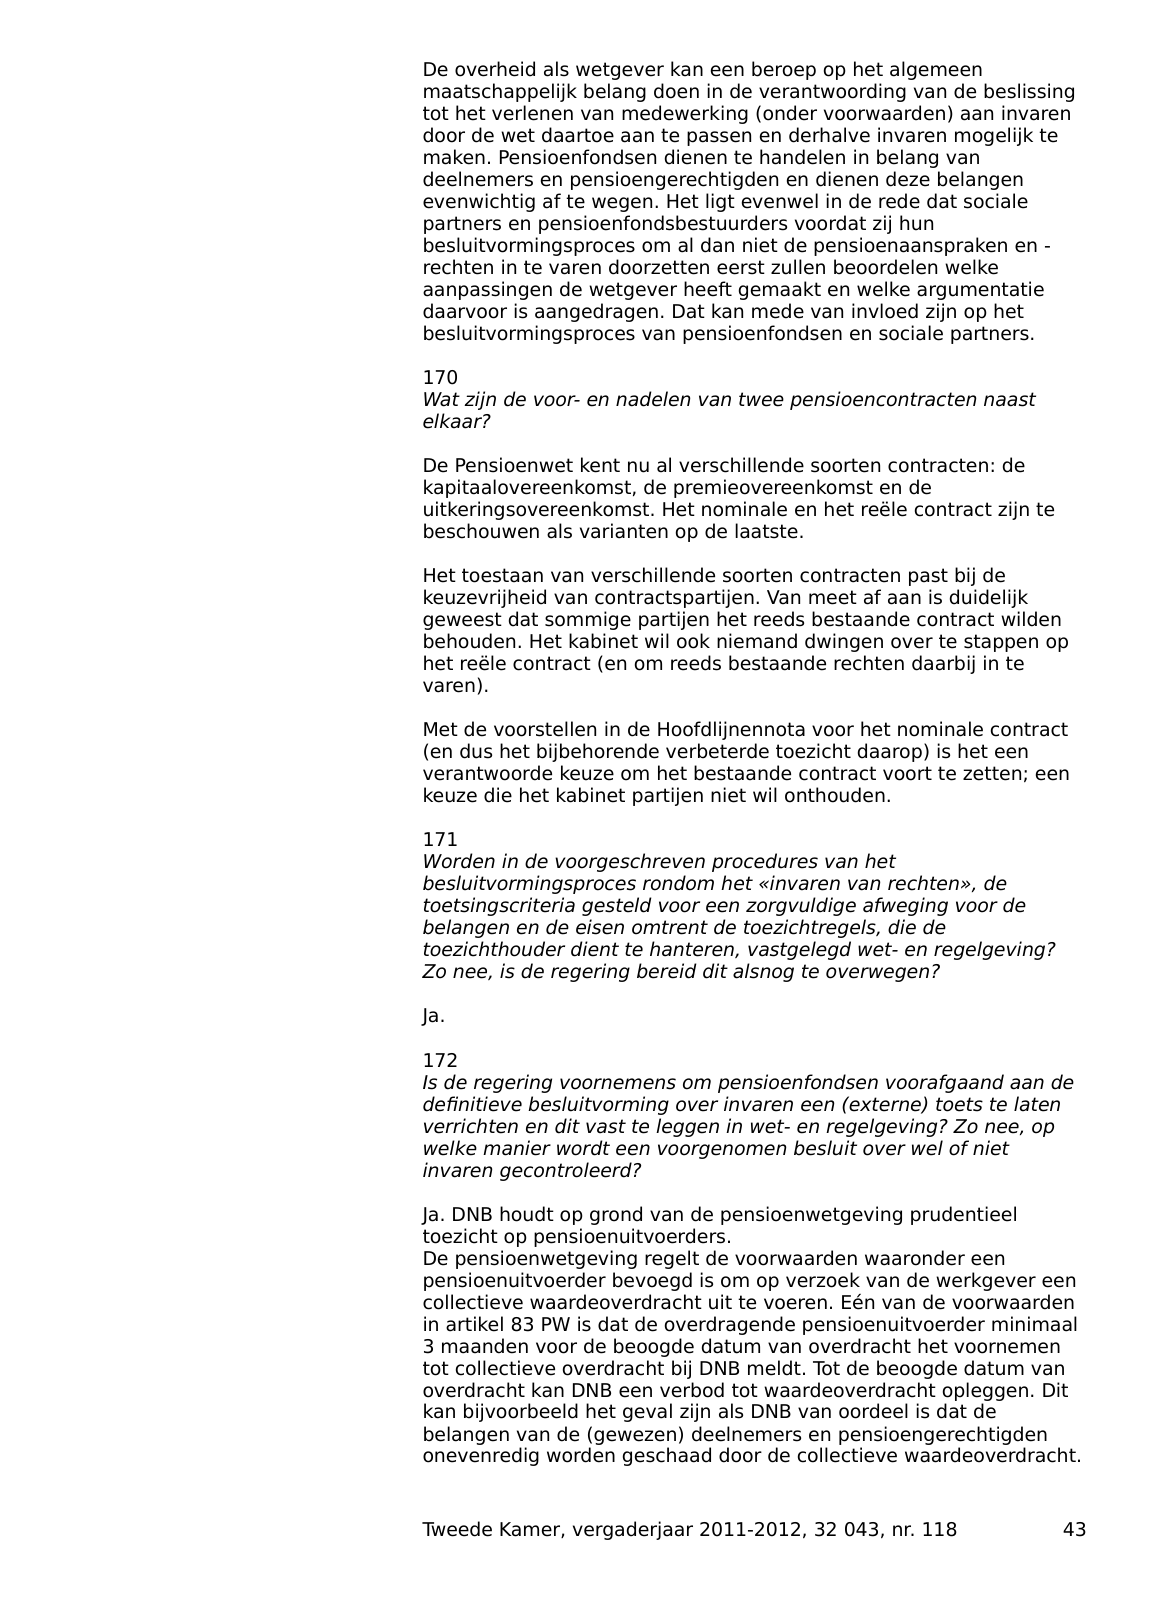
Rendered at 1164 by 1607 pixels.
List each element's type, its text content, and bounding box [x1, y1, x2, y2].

text Is de regering voornemens om pensioenfondsen voorafgaand aan de definitieve besluitvorming over invaren een (externe) toets te laten verrichten en dit vast te leggen in wet- en regelgeving? Zo nee, op welke manier wordt een voorgenomen besluit over wel of niet invaren gecontroleerd? [422, 1072, 1087, 1181]
text 172 [422, 1049, 1087, 1072]
text Worden in de voorgeschreven procedures van het besluitvormingsproces rondom het «invaren van rechten», de toetsingscriteria gesteld voor een zorgvuldige afweging voor de belangen en de eisen omtrent de toezichtregels, die de toezichthouder dient te hanteren, vastgelegd wet- en regelgeving? Zo nee, is de regering bereid dit alsnog te overwegen? [422, 851, 1087, 983]
text Met de voorstellen in de Hoofdlijnennota voor het nominale contract (en dus het bijbehorende verbeterde toezicht daarop) is het een verantwoorde keuze om het bestaande contract voort te zetten; een keuze die het kabinet partijen niet wil onthouden. [422, 719, 1087, 807]
text De overheid als wetgever kan een beroep op het algemeen maatschappelijk belang doen in de verantwoording van de beslissing tot het verlenen van medewerking (onder voorwaarden) aan invaren door de wet daartoe aan te passen en derhalve invaren mogelijk te maken. Pensioenfondsen dienen te handelen in belang van deelnemers en pensioengerechtigden en dienen deze belangen evenwichtig af te wegen. Het ligt evenwel in de rede dat sociale partners en pensioenfondsbestuurders voordat zij hun besluitvormingsproces om al dan niet de pensioenaanspraken en -rechten in te varen doorzetten eerst zullen beoordelen welke aanpassingen de wetgever heeft gemaakt en welke argumentatie daarvoor is aangedragen. Dat kan mede van invloed zijn op het besluitvormingsproces van pensioenfondsen en sociale partners. [422, 59, 1087, 345]
text 170 [422, 367, 1087, 389]
text 171 [422, 829, 1087, 851]
text Ja. [422, 1005, 1087, 1027]
text Het toestaan van verschillende soorten contracten past bij de keuzevrijheid van contractspartijen. Van meet af aan is duidelijk geweest dat sommige partijen het reeds bestaande contract wilden behouden. Het kabinet wil ook niemand dwingen over te stappen op het reële contract (en om reeds bestaande rechten daarbij in te varen). [422, 565, 1087, 697]
text Ja. DNB houdt op grond van de pensioenwetgeving prudentieel toezicht op pensioenuitvoerders. [422, 1204, 1087, 1248]
text Wat zijn de voor- en nadelen van twee pensioencontracten naast elkaar? [422, 389, 1087, 433]
text De pensioenwetgeving regelt de voorwaarden waaronder een pensioenuitvoerder bevoegd is om op verzoek van de werkgever een collectieve waardeoverdracht uit te voeren. Eén van de voorwaarden in artikel 83 PW is dat de overdragende pensioenuitvoerder minimaal 3 maanden voor de beoogde datum van overdracht het voornemen tot collectieve overdracht bij DNB meldt. Tot de beoogde datum van overdracht kan DNB een verbod tot waardeoverdracht opleggen. Dit kan bijvoorbeeld het geval zijn als DNB van oordeel is dat de belangen van de (gewezen) deelnemers en pensioengerechtigden onevenredig worden geschaad door de collectieve waardeoverdracht. [422, 1248, 1087, 1467]
text De Pensioenwet kent nu al verschillende soorten contracten: de kapitaalovereenkomst, de premieovereenkomst en de uitkeringsovereenkomst. Het nominale en het reële contract zijn te beschouwen als varianten op de laatste. [422, 455, 1087, 543]
